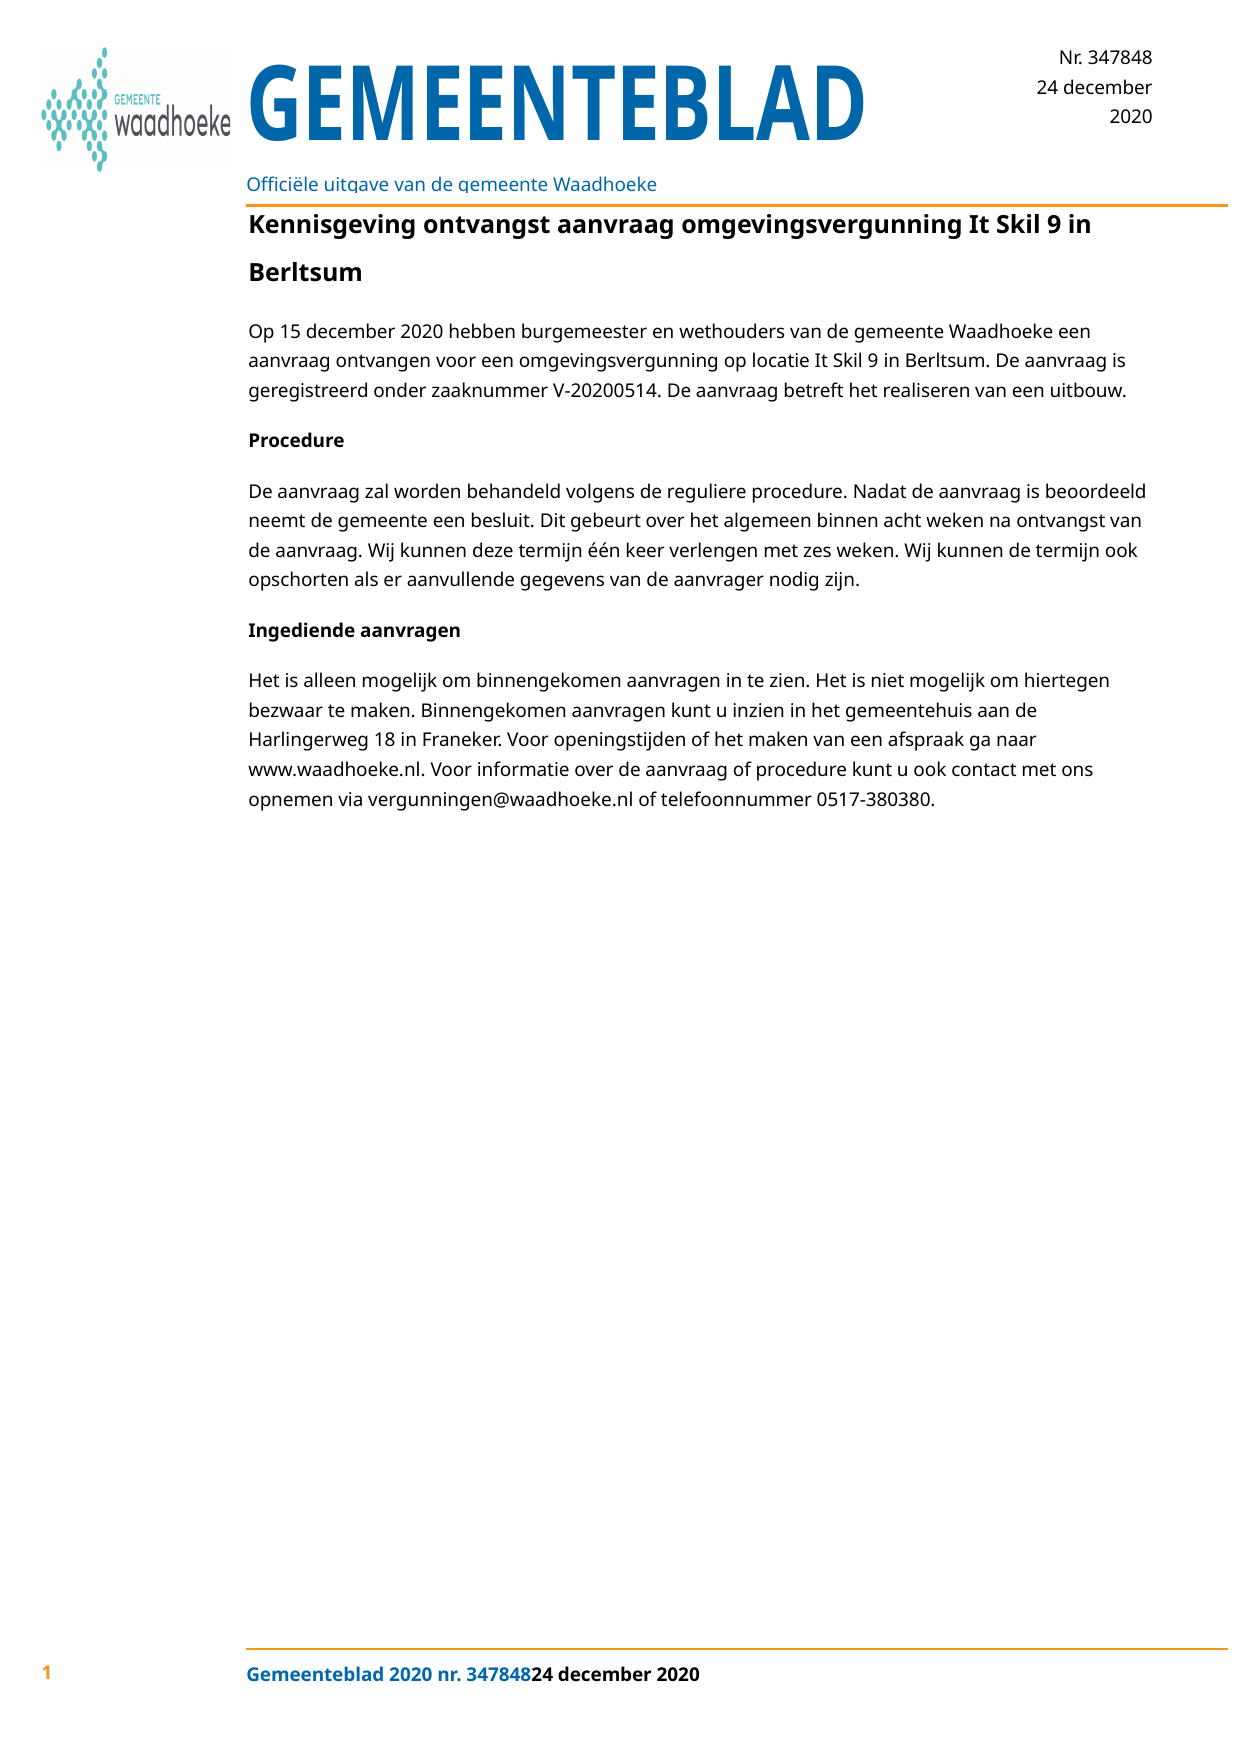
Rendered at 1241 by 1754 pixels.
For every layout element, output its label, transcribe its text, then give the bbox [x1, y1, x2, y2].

text Kennisgeving ontvangst aanvraag omgevingsvergunning It Skil 9 in Berltsum [248, 207, 1152, 288]
text Op 15 december 2020 hebben burgemeester en wethouders van de gemeente Waadhoeke een aanvraag ontvangen voor een omgevingsvergunning op locatie It Skil 9 in Berltsum. De aanvraag is geregistreerd onder zaaknummer V-20200514. De aanvraag betreft het realiseren van een uitbouw. [248, 318, 1152, 403]
text Het is alleen mogelijk om binnengekomen aanvragen in te zien. Het is niet mogelijk om hiertegen bezwaar te maken. Binnengekomen aanvragen kunt u inzien in het gemeentehuis aan de Harlingerweg 18 in Franeker. Voor openingstijden of het maken van een afspraak ga naar www.waadhoeke.nl. Voor informatie over de aanvraag of procedure kunt u ook contact met ons opnemen via vergunningen@waadhoeke.nl of telefoonnummer 0517-380380. [248, 667, 1152, 812]
picture [41, 47, 231, 172]
text Procedure [248, 427, 1152, 453]
text De aanvraag zal worden behandeld volgens de reguliere procedure. Nadat de aanvraag is beoordeeld neemt de gemeente een besluit. Dit gebeurt over het algemeen binnen acht weken na ontvangst van de aanvraag. Wij kunnen deze termijn één keer verlengen met zes weken. Wij kunnen de termijn ook opschorten als er aanvullende gegevens van de aanvrager nodig zijn. [248, 478, 1152, 592]
text Ingediende aanvragen [248, 617, 1152, 643]
